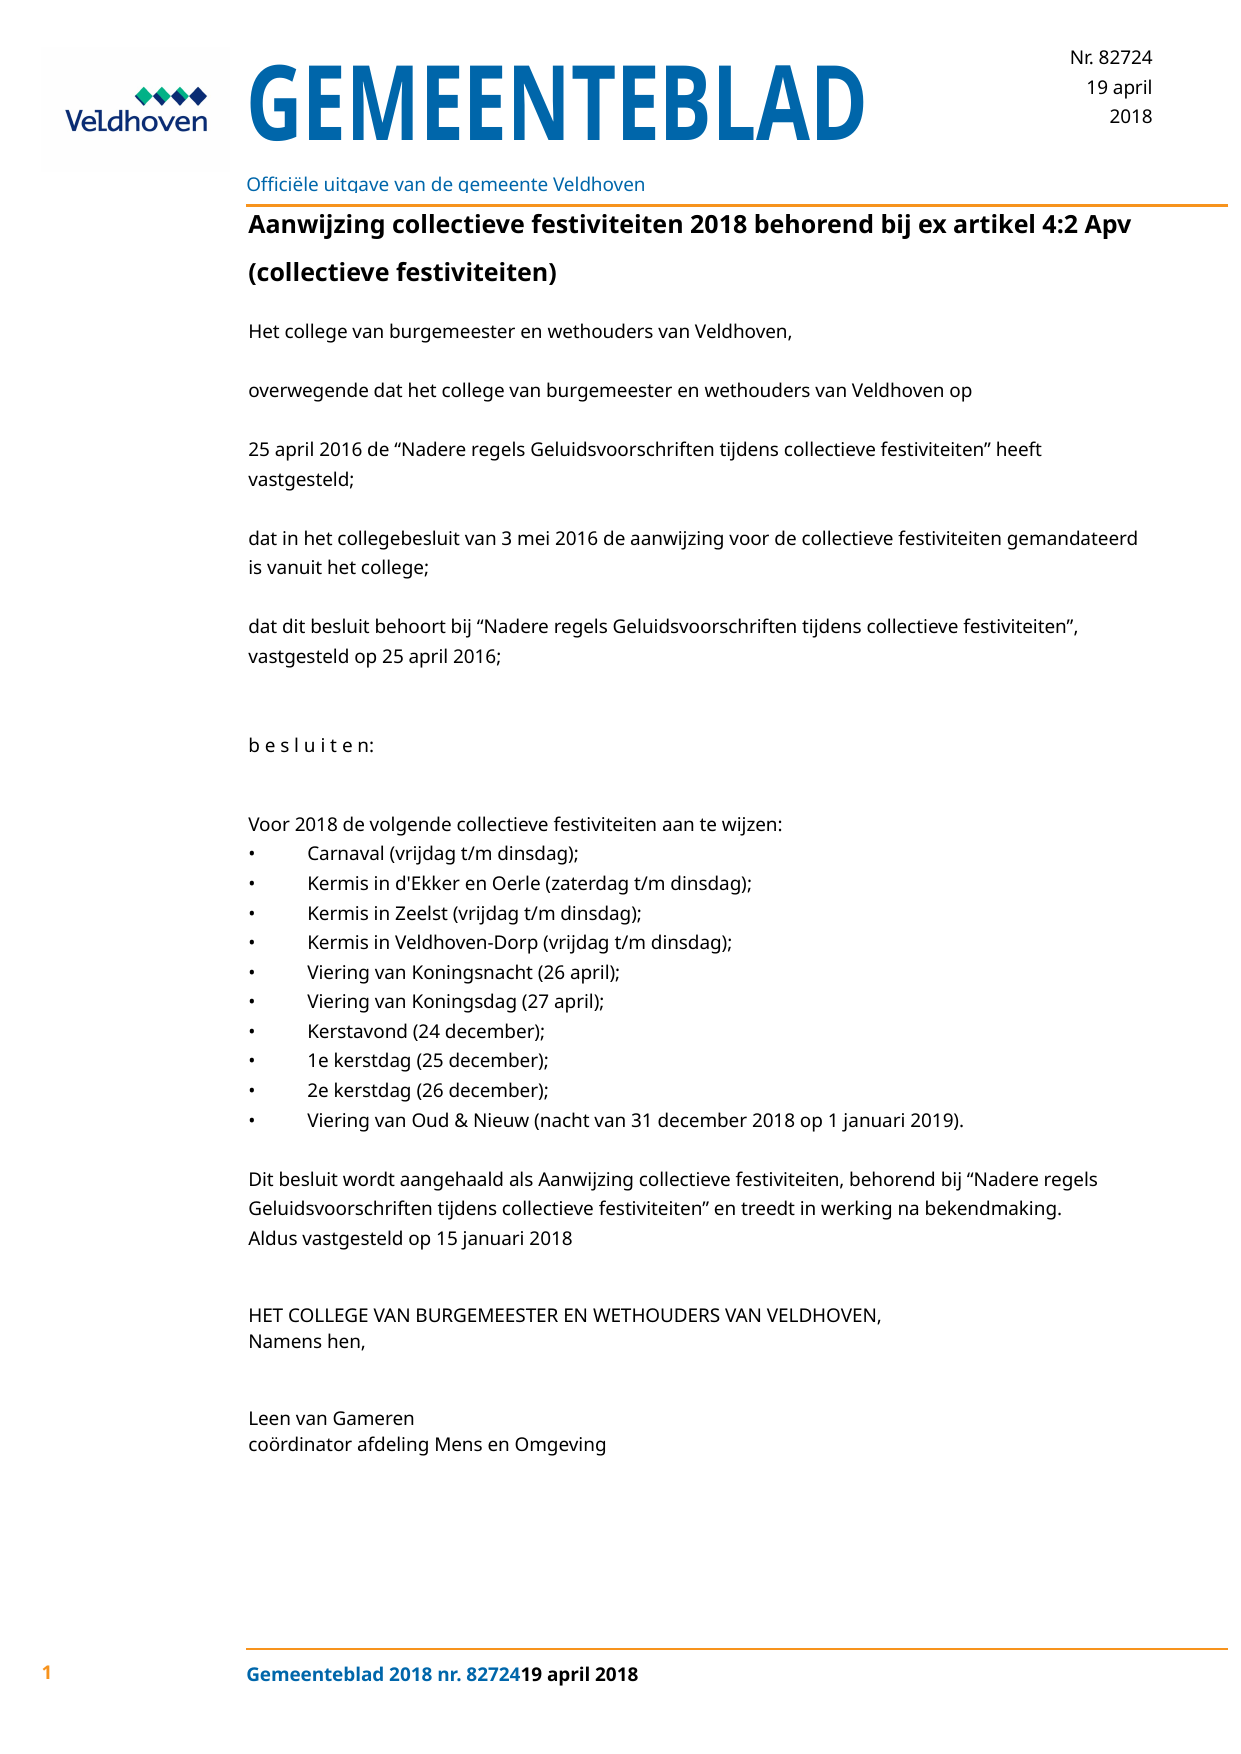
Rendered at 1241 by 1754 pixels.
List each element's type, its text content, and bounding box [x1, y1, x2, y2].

list Kermis in d'Ekker en Oerle (zaterdag t/m dinsdag); [248, 870, 1152, 896]
text Voor 2018 de volgende collectieve festiviteiten aan te wijzen: [248, 811, 1152, 837]
list Viering van Koningsnacht (26 april); [248, 959, 1152, 984]
text Namens hen, [248, 1328, 1152, 1354]
list Carnaval (vrijdag t/m dinsdag); [248, 841, 1152, 866]
text b e s l u i t e n: [248, 732, 1152, 758]
text 25 april 2016 de “Nadere regels Geluidsvoorschriften tijdens collectieve festiviteiten” heeft vastgesteld; [248, 436, 1152, 492]
text Aanwijzing collectieve festiviteiten 2018 behorend bij ex artikel 4:2 Apv (collectieve festiviteiten) [248, 207, 1152, 288]
text Leen van Gameren [248, 1405, 1152, 1431]
text coördinator afdeling Mens en Omgeving [248, 1431, 1152, 1457]
text Aldus vastgesteld op 15 januari 2018 [248, 1225, 1152, 1251]
text dat in het collegebesluit van 3 mei 2016 de aanwijzing voor de collectieve festiviteiten gemandateerd is vanuit het college; [248, 525, 1152, 580]
list Kermis in Veldhoven-Dorp (vrijdag t/m dinsdag); [248, 929, 1152, 955]
list Kermis in Zeelst (vrijdag t/m dinsdag); [248, 900, 1152, 925]
list 1e kerstdag (25 december); [248, 1048, 1152, 1073]
list Viering van Oud & Nieuw (nacht van 31 december 2018 op 1 januari 2019). [248, 1107, 1152, 1132]
list Kerstavond (24 december); [248, 1018, 1152, 1044]
text Het college van burgemeester en wethouders van Veldhoven, [248, 318, 1152, 344]
text dat dit besluit behoort bij “Nadere regels Geluidsvoorschriften tijdens collectieve festiviteiten”, vastgesteld op 25 april 2016; [248, 614, 1152, 669]
list 2e kerstdag (26 december); [248, 1077, 1152, 1103]
text HET COLLEGE VAN BURGEMEESTER EN WETHOUDERS VAN VELDHOVEN, [248, 1302, 1152, 1328]
text Dit besluit wordt aangehaald als Aanwijzing collectieve festiviteiten, behorend bij “Nadere regels Geluidsvoorschriften tijdens collectieve festiviteiten” en treedt in werking na bekendmaking. [248, 1166, 1152, 1221]
list Viering van Koningsdag (27 april); [248, 988, 1152, 1014]
picture [41, 47, 231, 172]
text overwegende dat het college van burgemeester en wethouders van Veldhoven op [248, 377, 1152, 403]
